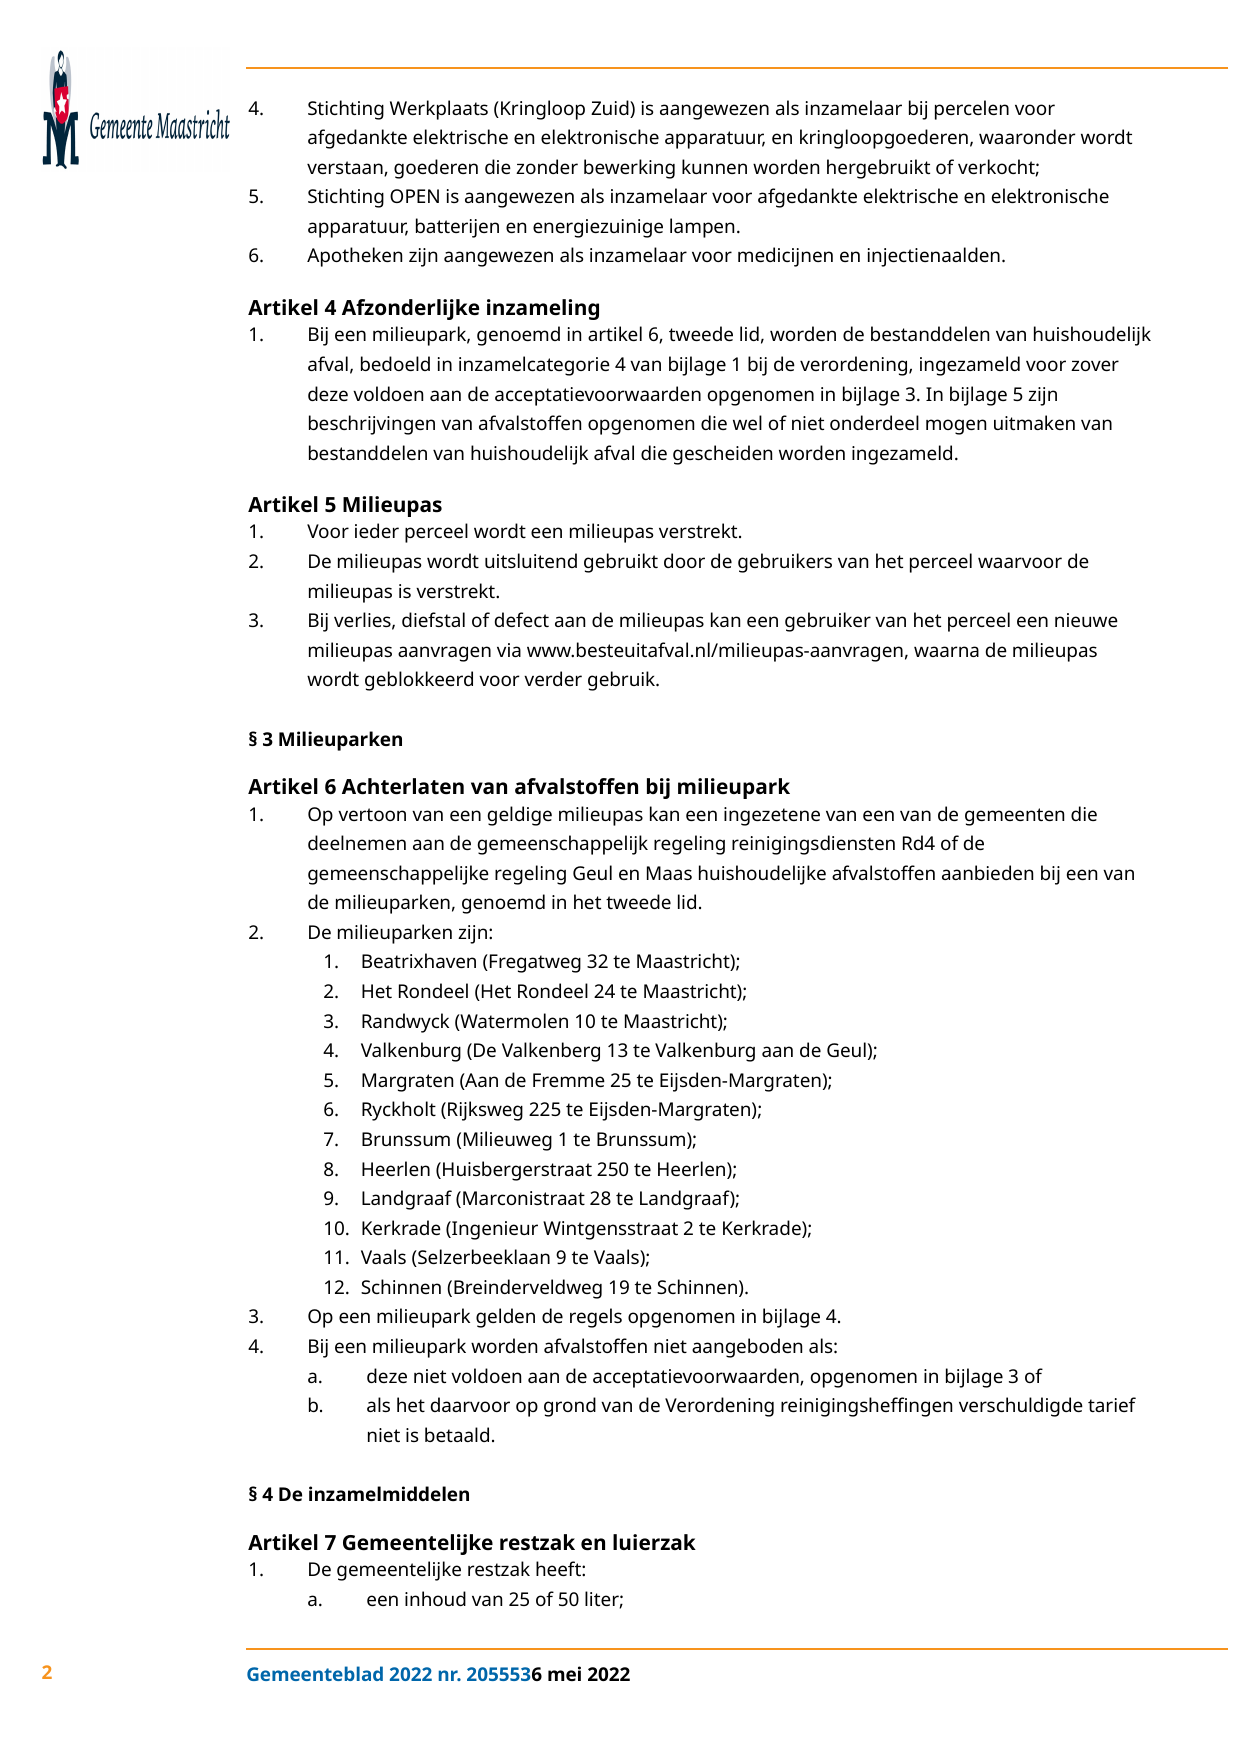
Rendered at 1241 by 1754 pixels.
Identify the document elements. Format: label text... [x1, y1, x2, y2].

list Beatrixhaven (Fregatweg 32 te Maastricht); [323, 949, 1152, 974]
list als het daarvoor op grond van de Verordening reinigingsheffingen verschuldigde tarief niet is betaald. [307, 1392, 1152, 1448]
text Artikel 4 Afzonderlijke inzameling [248, 293, 1152, 322]
list Op vertoon van een geldige milieupas kan een ingezetene van een van de gemeenten die deelnemen aan de gemeenschappelijk regeling reinigingsdiensten Rd4 of de gemeenschappelijke regeling Geul en Maas huishoudelijke afvalstoffen aanbieden bij een van de milieuparken, genoemd in het tweede lid. [248, 801, 1152, 915]
list Voor ieder perceel wordt een milieupas verstrekt. [248, 519, 1152, 544]
list Heerlen (Huisbergerstraat 250 te Heerlen); [323, 1156, 1152, 1182]
list Randwyck (Watermolen 10 te Maastricht); [323, 1008, 1152, 1034]
text Artikel 6 Achterlaten van afvalstoffen bij milieupark [248, 772, 1152, 801]
list een inhoud van 25 of 50 liter; [307, 1586, 1152, 1612]
list De gemeentelijke restzak heeft: [248, 1556, 1152, 1582]
list Valkenburg (De Valkenberg 13 te Valkenburg aan de Geul); [323, 1037, 1152, 1063]
list Vaals (Selzerbeeklaan 9 te Vaals); [323, 1244, 1152, 1270]
list Het Rondeel (Het Rondeel 24 te Maastricht); [323, 978, 1152, 1004]
list Schinnen (Breinderveldweg 19 te Schinnen). [323, 1274, 1152, 1300]
list Landgraaf (Marconistraat 28 te Landgraaf); [323, 1185, 1152, 1211]
list Op een milieupark gelden de regels opgenomen in bijlage 4. [248, 1304, 1152, 1329]
list Bij een milieupark, genoemd in artikel 6, tweede lid, worden de bestanddelen van huishoudelijk afval, bedoeld in inzamelcategorie 4 van bijlage 1 bij de verordening, ingezameld voor zover deze voldoen aan de acceptatievoorwaarden opgenomen in bijlage 3. In bijlage 5 zijn beschrijvingen van afvalstoffen opgenomen die wel of niet onderdeel mogen uitmaken van bestanddelen van huishoudelijk afval die gescheiden worden ingezameld. [248, 322, 1152, 466]
list De milieuparken zijn: [248, 919, 1152, 945]
text Artikel 7 Gemeentelijke restzak en luierzak [248, 1528, 1152, 1556]
list De milieupas wordt uitsluitend gebruikt door de gebruikers van het perceel waarvoor de milieupas is verstrekt. [248, 548, 1152, 604]
list deze niet voldoen aan de acceptatievoorwaarden, opgenomen in bijlage 3 of [307, 1363, 1152, 1389]
list Apotheken zijn aangewezen als inzamelaar voor medicijnen en injectienaalden. [248, 243, 1152, 268]
list Brunssum (Milieuweg 1 te Brunssum); [323, 1126, 1152, 1152]
list Bij een milieupark worden afvalstoffen niet aangeboden als: [248, 1333, 1152, 1359]
list Stichting OPEN is aangewezen als inzamelaar voor afgedankte elektrische en elektronische apparatuur, batterijen en energiezuinige lampen. [248, 183, 1152, 239]
picture [41, 47, 231, 172]
text Artikel 5 Milieupas [248, 490, 1152, 519]
list Stichting Werkplaats (Kringloop Zuid) is aangewezen als inzamelaar bij percelen voor afgedankte elektrische en elektronische apparatuur, en kringloopgoederen, waaronder wordt verstaan, goederen die zonder bewerking kunnen worden hergebruikt of verkocht; [248, 95, 1152, 180]
list Kerkrade (Ingenieur Wintgensstraat 2 te Kerkrade); [323, 1215, 1152, 1241]
text § 3 Milieuparken [248, 726, 1152, 752]
list Ryckholt (Rijksweg 225 te Eijsden-Margraten); [323, 1097, 1152, 1122]
text § 4 De inzamelmiddelen [248, 1481, 1152, 1507]
list Margraten (Aan de Fremme 25 te Eijsden-Margraten); [323, 1067, 1152, 1093]
list Bij verlies, diefstal of defect aan de milieupas kan een gebruiker van het perceel een nieuwe milieupas aanvragen via www.besteuitafval.nl/milieupas-aanvragen, waarna de milieupas wordt geblokkeerd voor verder gebruik. [248, 607, 1152, 692]
